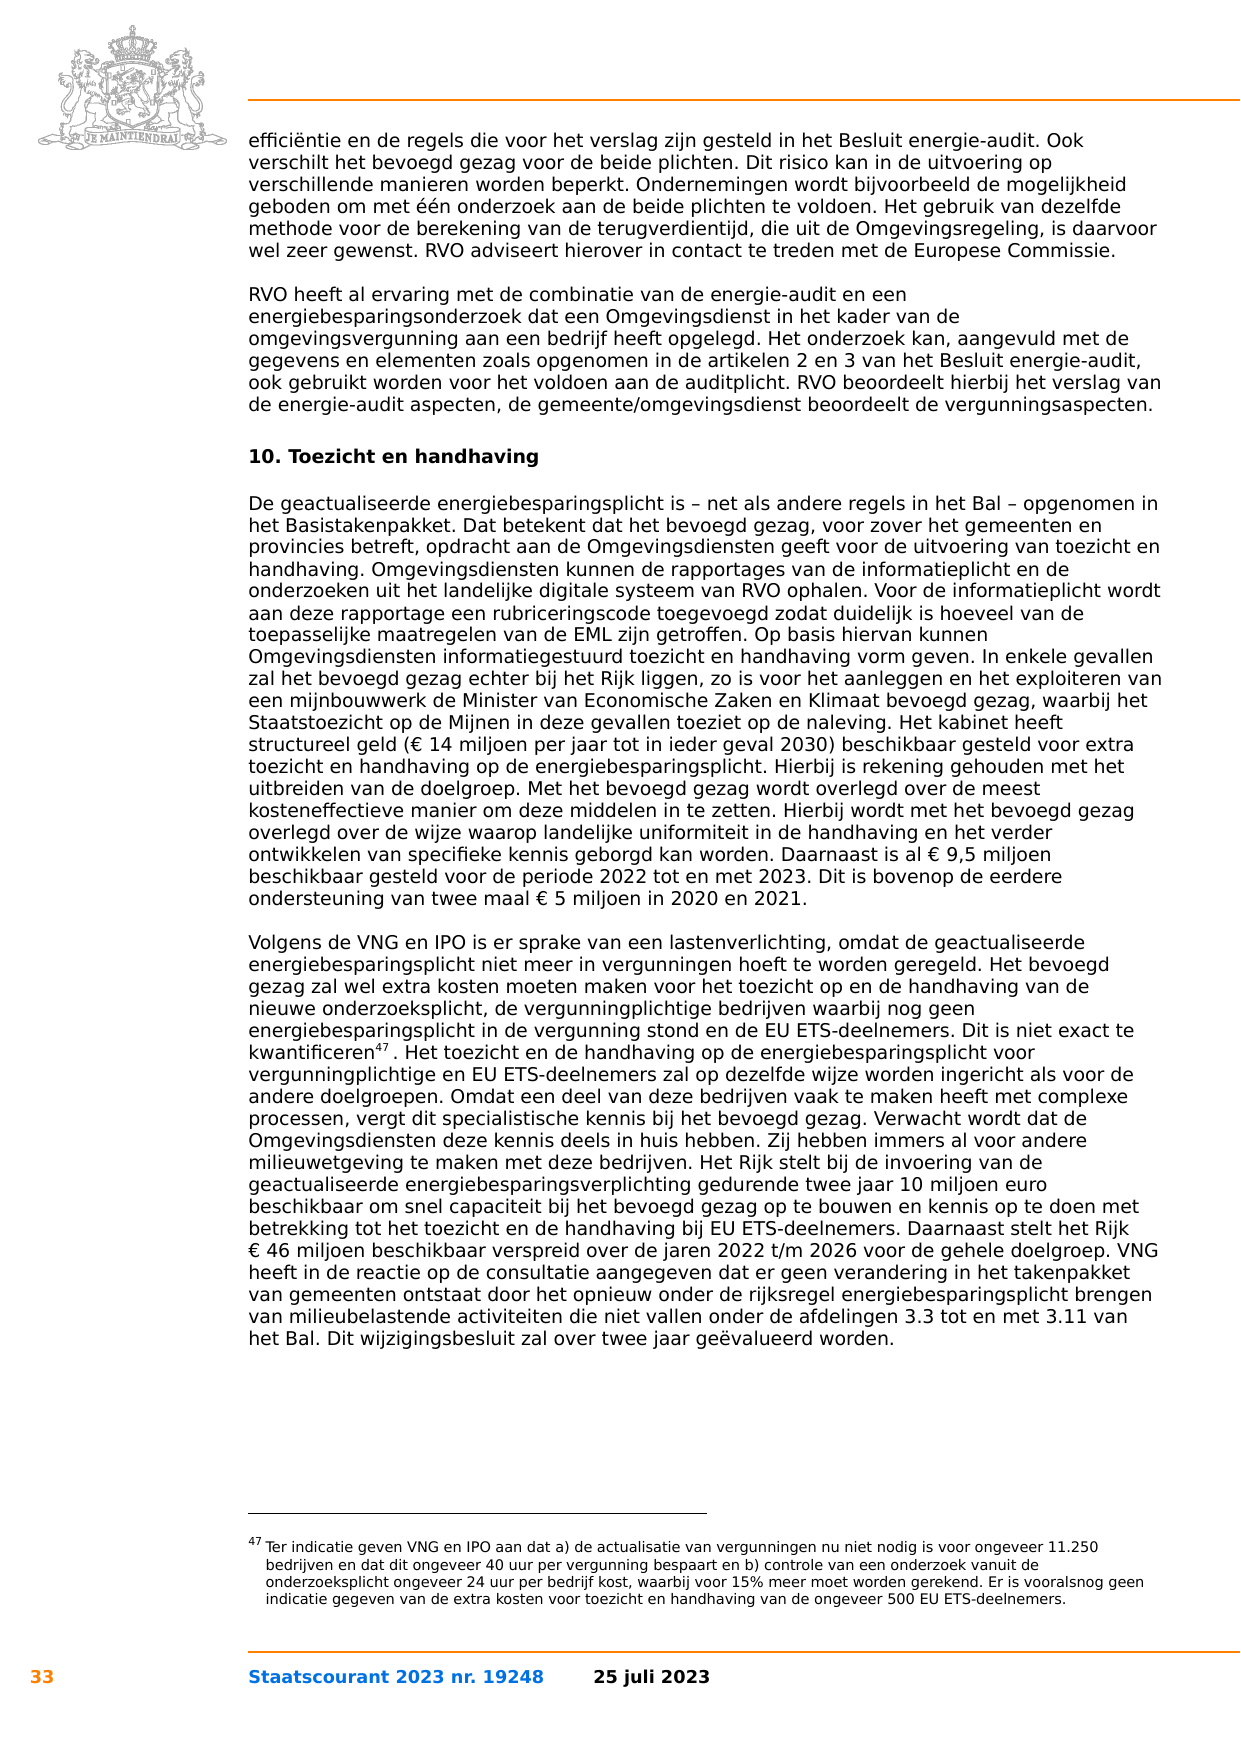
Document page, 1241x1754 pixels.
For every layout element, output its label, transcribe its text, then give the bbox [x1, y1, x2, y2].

text Ter indicatie geven VNG en IPO aan dat a) de actualisatie van vergunningen nu niet nodig is voor ongeveer 11.250 bedrijven en dat dit ongeveer 40 uur per vergunning bespaart en b) controle van een onderzoek vanuit de onderzoeksplicht ongeveer 24 uur per bedrijf kost, waarbij voor 15% meer moet worden gerekend. Er is vooralsnog geen indicatie gegeven van de extra kosten voor toezicht en handhaving van de ongeveer 500 EU ETS-deelnemers. [248, 1535, 1163, 1608]
text efficiëntie en de regels die voor het verslag zijn gesteld in het Besluit energie-audit. Ook verschilt het bevoegd gezag voor de beide plichten. Dit risico kan in de uitvoering op verschillende manieren worden beperkt. Ondernemingen wordt bijvoorbeeld de mogelijkheid geboden om met één onderzoek aan de beide plichten te voldoen. Het gebruik van dezelfde methode voor de berekening van de terugverdientijd, die uit de Omgevingsregeling, is daarvoor wel zeer gewenst. RVO adviseert hierover in contact te treden met de Europese Commissie. [248, 130, 1163, 262]
text Volgens de VNG en IPO is er sprake van een lastenverlichting, omdat de geactualiseerde energiebesparingsplicht niet meer in vergunningen hoeft te worden geregeld. Het bevoegd gezag zal wel extra kosten moeten maken voor het toezicht op en de handhaving van de nieuwe onderzoeksplicht, de vergunningplichtige bedrijven waarbij nog geen energiebesparingsplicht in de vergunning stond en de EU ETS-deelnemers. Dit is niet exact te kwantificeren. Het toezicht en de handhaving op de energiebesparingsplicht voor vergunningplichtige en EU ETS-deelnemers zal op dezelfde wijze worden ingericht als voor de andere doelgroepen. Omdat een deel van deze bedrijven vaak te maken heeft met complexe processen, vergt dit specialistische kennis bij het bevoegd gezag. Verwacht wordt dat de Omgevingsdiensten deze kennis deels in huis hebben. Zij hebben immers al voor andere milieuwetgeving te maken met deze bedrijven. Het Rijk stelt bij de invoering van de geactualiseerde energiebesparingsverplichting gedurende twee jaar 10 miljoen euro beschikbaar om snel capaciteit bij het bevoegd gezag op te bouwen en kennis op te doen met betrekking tot het toezicht en de handhaving bij EU ETS-deelnemers. Daarnaast stelt het Rijk € 46 miljoen beschikbaar verspreid over de jaren 2022 t/m 2026 voor de gehele doelgroep. VNG heeft in de reactie op de consultatie aangegeven dat er geen verandering in het takenpakket van gemeenten ontstaat door het opnieuw onder de rijksregel energiebesparingsplicht brengen van milieubelastende activiteiten die niet vallen onder de afdelingen 3.3 tot en met 3.11 van het Bal. Dit wijzigingsbesluit zal over twee jaar geëvalueerd worden. [248, 932, 1163, 1349]
subtitle 10. Toezicht en handhaving [248, 446, 1163, 467]
picture [38, 25, 227, 150]
text De geactualiseerde energiebesparingsplicht is – net als andere regels in het Bal – opgenomen in het Basistakenpakket. Dat betekent dat het bevoegd gezag, voor zover het gemeenten en provincies betreft, opdracht aan de Omgevingsdiensten geeft voor de uitvoering van toezicht en handhaving. Omgevingsdiensten kunnen de rapportages van de informatieplicht en de onderzoeken uit het landelijke digitale systeem van RVO ophalen. Voor de informatieplicht wordt aan deze rapportage een rubriceringscode toegevoegd zodat duidelijk is hoeveel van de toepasselijke maatregelen van de EML zijn getroffen. Op basis hiervan kunnen Omgevingsdiensten informatiegestuurd toezicht en handhaving vorm geven. In enkele gevallen zal het bevoegd gezag echter bij het Rijk liggen, zo is voor het aanleggen en het exploiteren van een mijnbouwwerk de Minister van Economische Zaken en Klimaat bevoegd gezag, waarbij het Staatstoezicht op de Mijnen in deze gevallen toeziet op de naleving. Het kabinet heeft structureel geld (€ 14 miljoen per jaar tot in ieder geval 2030) beschikbaar gesteld voor extra toezicht en handhaving op de energiebesparingsplicht. Hierbij is rekening gehouden met het uitbreiden van de doelgroep. Met het bevoegd gezag wordt overlegd over de meest kosteneffectieve manier om deze middelen in te zetten. Hierbij wordt met het bevoegd gezag overlegd over de wijze waarop landelijke uniformiteit in de handhaving en het verder ontwikkelen van specifieke kennis geborgd kan worden. Daarnaast is al € 9,5 miljoen beschikbaar gesteld voor de periode 2022 tot en met 2023. Dit is bovenop de eerdere ondersteuning van twee maal € 5 miljoen in 2020 en 2021. [248, 492, 1163, 910]
text RVO heeft al ervaring met de combinatie van de energie-audit en een energiebesparingsonderzoek dat een Omgevingsdienst in het kader van de omgevingsvergunning aan een bedrijf heeft opgelegd. Het onderzoek kan, aangevuld met de gegevens en elementen zoals opgenomen in de artikelen 2 en 3 van het Besluit energie-audit, ook gebruikt worden voor het voldoen aan de auditplicht. RVO beoordeelt hierbij het verslag van de energie-audit aspecten, de gemeente/omgevingsdienst beoordeelt de vergunningsaspecten. [248, 284, 1163, 416]
